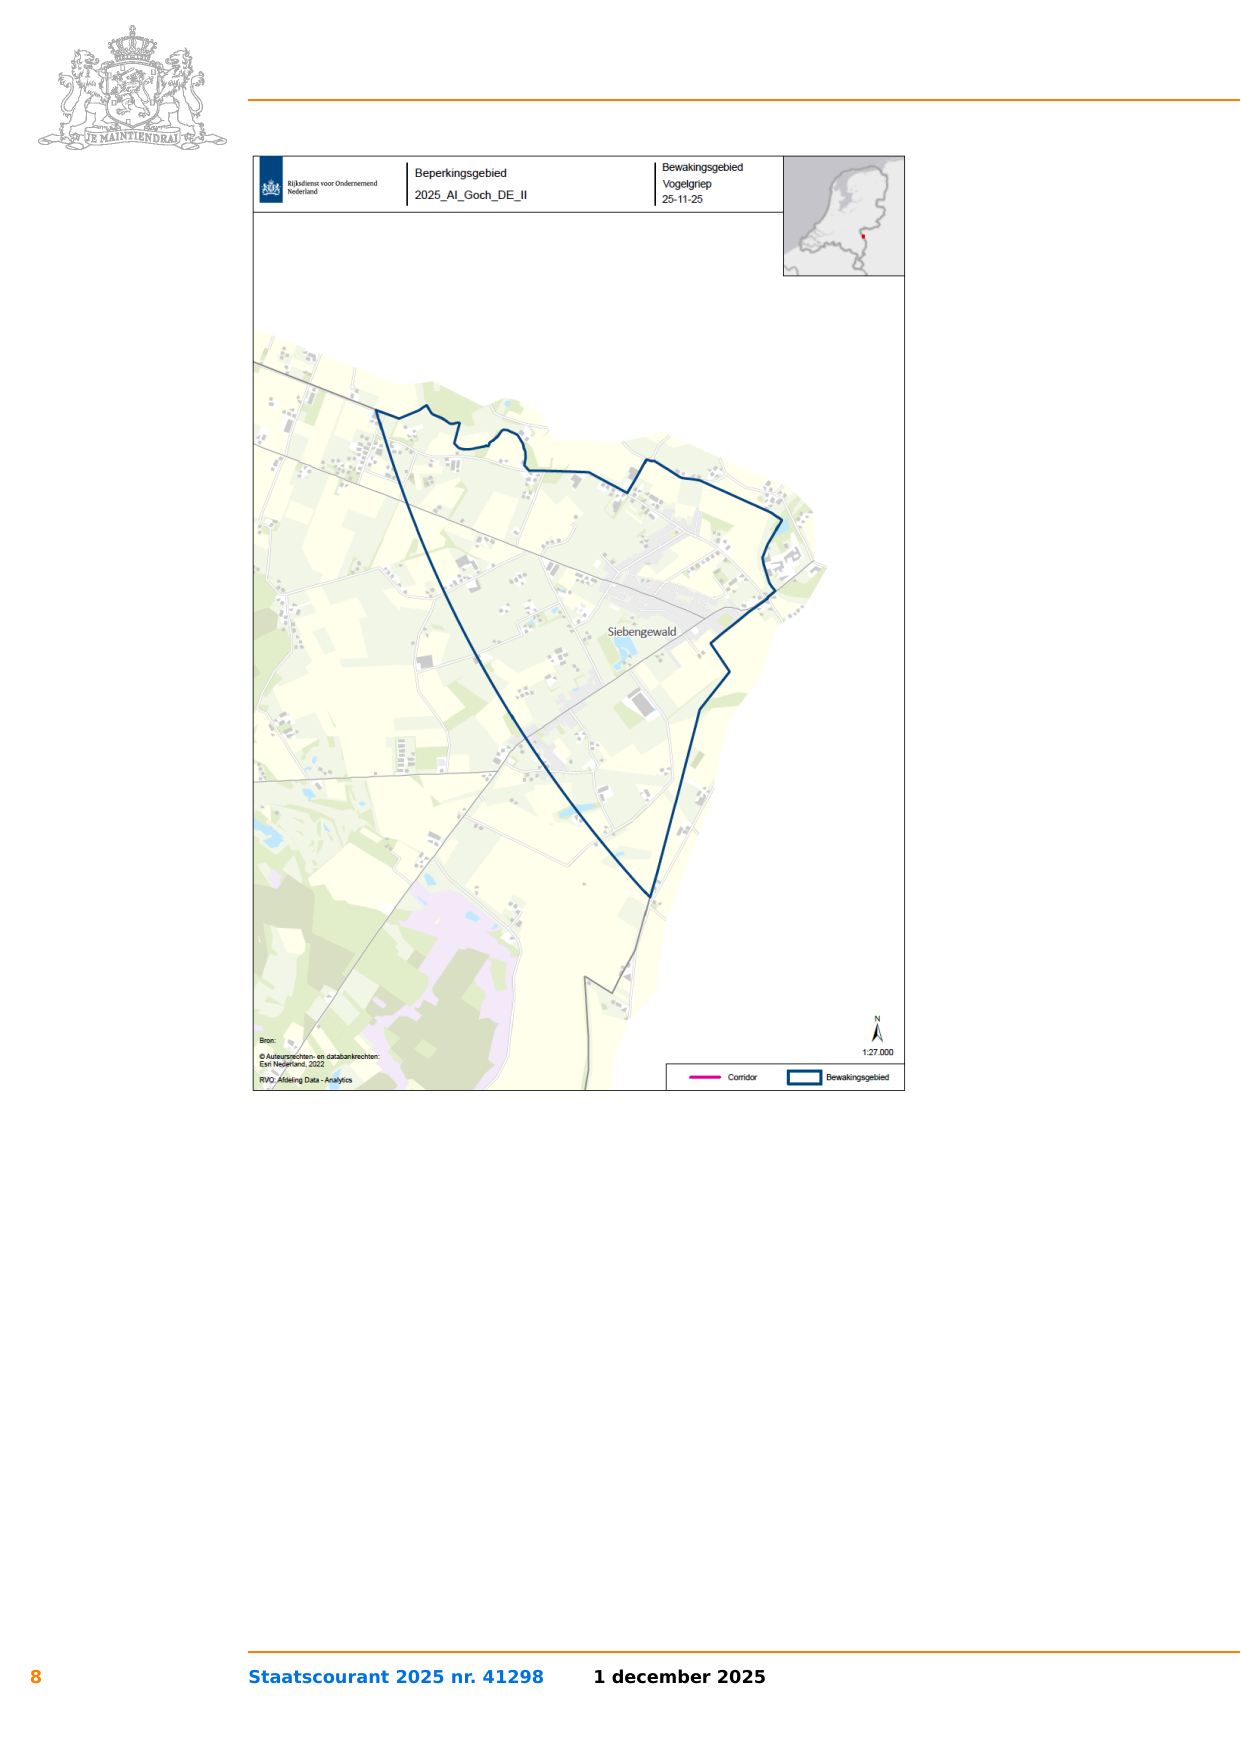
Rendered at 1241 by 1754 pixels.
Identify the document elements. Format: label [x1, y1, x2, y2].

picture [38, 25, 227, 150]
picture [248, 151, 910, 1097]
